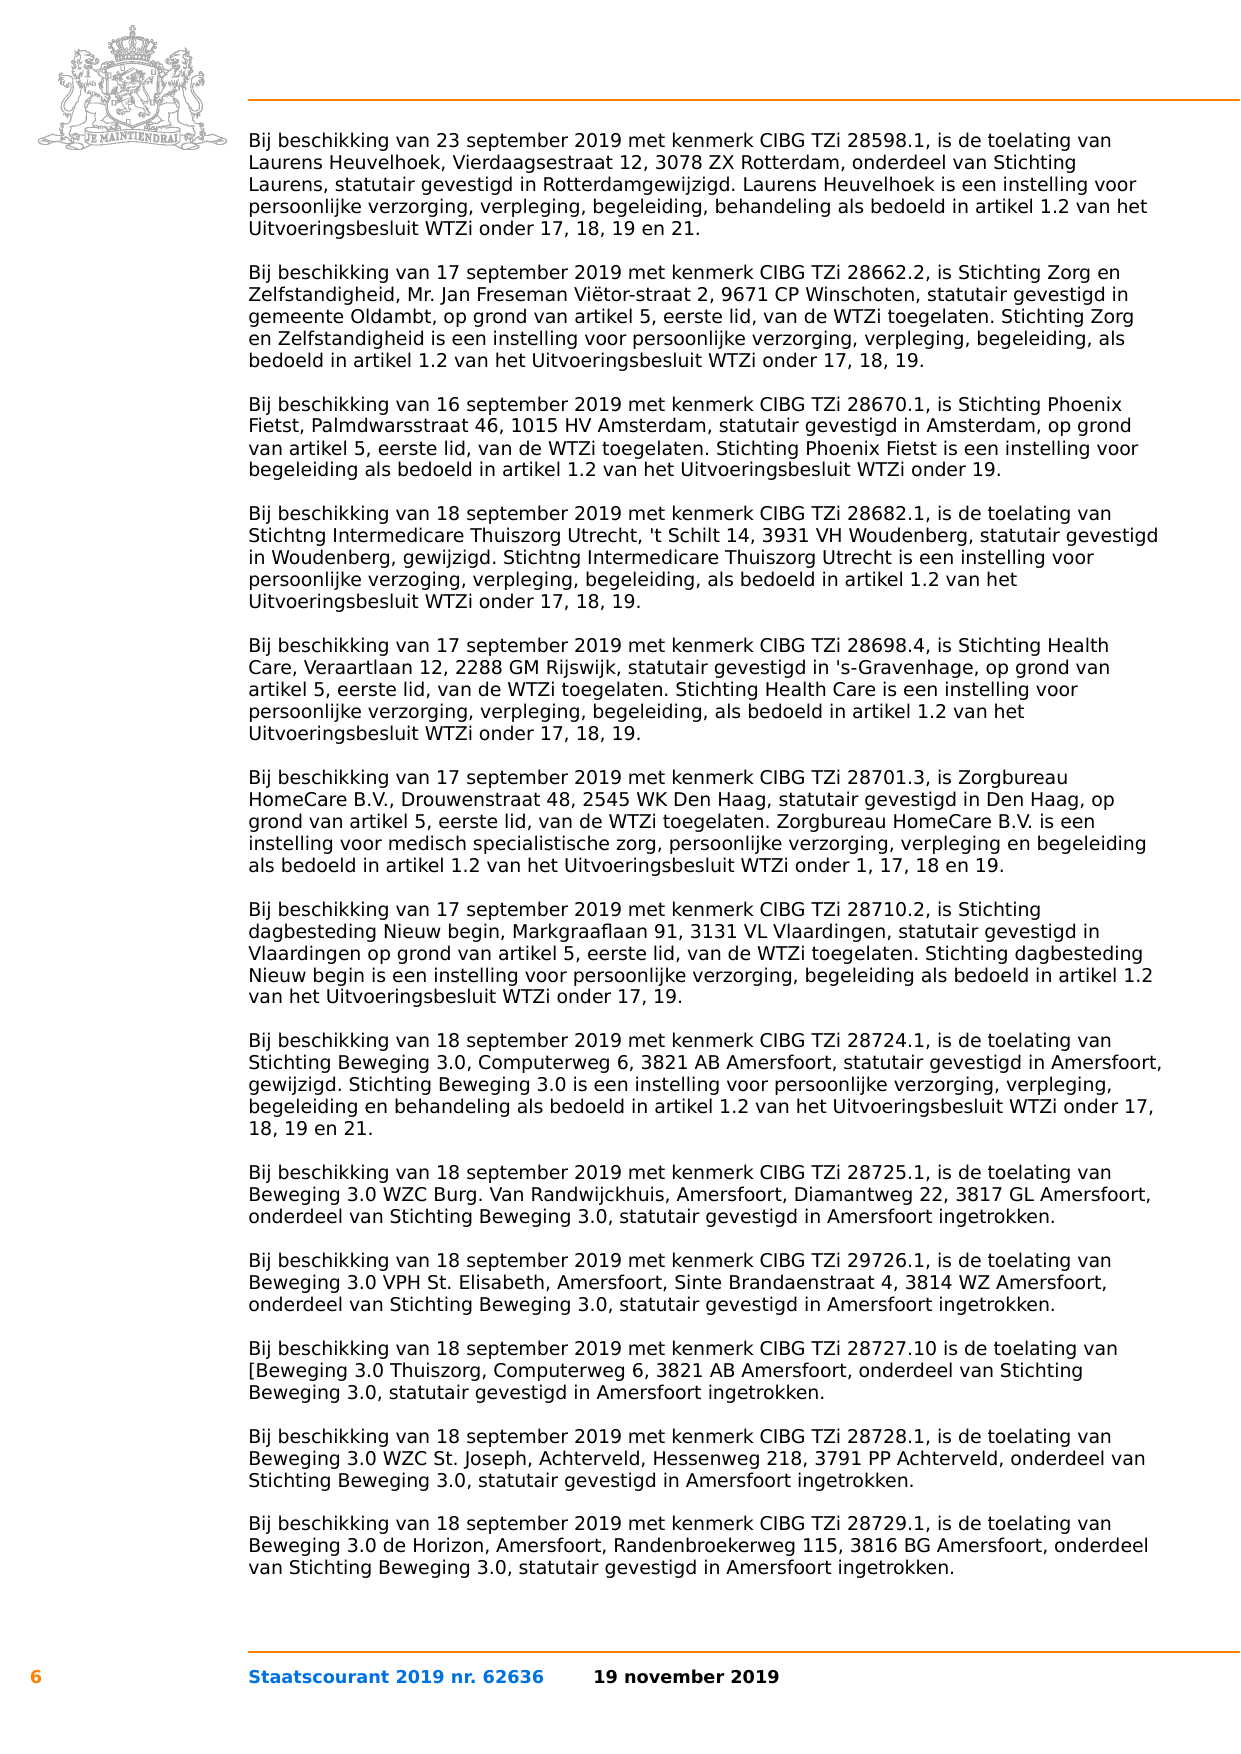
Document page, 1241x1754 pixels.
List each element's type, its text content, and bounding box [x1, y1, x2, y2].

text Bij beschikking van 23 september 2019 met kenmerk CIBG TZi 28598.1, is de toelating van Laurens Heuvelhoek, Vierdaagsestraat 12, 3078 ZX Rotterdam, onderdeel van Stichting Laurens, statutair gevestigd in Rotterdamgewijzigd. Laurens Heuvelhoek is een instelling voor persoonlijke verzorging, verpleging, begeleiding, behandeling als bedoeld in artikel 1.2 van het Uitvoeringsbesluit WTZi onder 17, 18, 19 en 21. [248, 130, 1163, 240]
text Bij beschikking van 17 september 2019 met kenmerk CIBG TZi 28662.2, is Stichting Zorg en Zelfstandigheid, Mr. Jan Freseman Viëtor-straat 2, 9671 CP Winschoten, statutair gevestigd in gemeente Oldambt, op grond van artikel 5, eerste lid, van de WTZi toegelaten. Stichting Zorg en Zelfstandigheid is een instelling voor persoonlijke verzorging, verpleging, begeleiding, als bedoeld in artikel 1.2 van het Uitvoeringsbesluit WTZi onder 17, 18, 19. [248, 262, 1163, 372]
text Bij beschikking van 18 september 2019 met kenmerk CIBG TZi 29726.1, is de toelating van Beweging 3.0 VPH St. Elisabeth, Amersfoort, Sinte Brandaenstraat 4, 3814 WZ Amersfoort, onderdeel van Stichting Beweging 3.0, statutair gevestigd in Amersfoort ingetrokken. [248, 1250, 1163, 1316]
text Bij beschikking van 18 september 2019 met kenmerk CIBG TZi 28725.1, is de toelating van Beweging 3.0 WZC Burg. Van Randwijckhuis, Amersfoort, Diamantweg 22, 3817 GL Amersfoort, onderdeel van Stichting Beweging 3.0, statutair gevestigd in Amersfoort ingetrokken. [248, 1162, 1163, 1228]
text Bij beschikking van 17 september 2019 met kenmerk CIBG TZi 28710.2, is Stichting dagbesteding Nieuw begin, Markgraaflaan 91, 3131 VL Vlaardingen, statutair gevestigd in Vlaardingen op grond van artikel 5, eerste lid, van de WTZi toegelaten. Stichting dagbesteding Nieuw begin is een instelling voor persoonlijke verzorging, begeleiding als bedoeld in artikel 1.2 van het Uitvoeringsbesluit WTZi onder 17, 19. [248, 898, 1163, 1008]
text Bij beschikking van 17 september 2019 met kenmerk CIBG TZi 28698.4, is Stichting Health Care, Veraartlaan 12, 2288 GM Rijswijk, statutair gevestigd in 's-Gravenhage, op grond van artikel 5, eerste lid, van de WTZi toegelaten. Stichting Health Care is een instelling voor persoonlijke verzorging, verpleging, begeleiding, als bedoeld in artikel 1.2 van het Uitvoeringsbesluit WTZi onder 17, 18, 19. [248, 635, 1163, 745]
text Bij beschikking van 18 september 2019 met kenmerk CIBG TZi 28682.1, is de toelating van Stichtng Intermedicare Thuiszorg Utrecht, 't Schilt 14, 3931 VH Woudenberg, statutair gevestigd in Woudenberg, gewijzigd. Stichtng Intermedicare Thuiszorg Utrecht is een instelling voor persoonlijke verzoging, verpleging, begeleiding, als bedoeld in artikel 1.2 van het Uitvoeringsbesluit WTZi onder 17, 18, 19. [248, 503, 1163, 613]
text Bij beschikking van 18 september 2019 met kenmerk CIBG TZi 28729.1, is de toelating van Beweging 3.0 de Horizon, Amersfoort, Randenbroekerweg 115, 3816 BG Amersfoort, onderdeel van Stichting Beweging 3.0, statutair gevestigd in Amersfoort ingetrokken. [248, 1513, 1163, 1579]
text Bij beschikking van 16 september 2019 met kenmerk CIBG TZi 28670.1, is Stichting Phoenix Fietst, Palmdwarsstraat 46, 1015 HV Amsterdam, statutair gevestigd in Amsterdam, op grond van artikel 5, eerste lid, van de WTZi toegelaten. Stichting Phoenix Fietst is een instelling voor begeleiding als bedoeld in artikel 1.2 van het Uitvoeringsbesluit WTZi onder 19. [248, 393, 1163, 481]
text Bij beschikking van 17 september 2019 met kenmerk CIBG TZi 28701.3, is Zorgbureau HomeCare B.V., Drouwenstraat 48, 2545 WK Den Haag, statutair gevestigd in Den Haag, op grond van artikel 5, eerste lid, van de WTZi toegelaten. Zorgbureau HomeCare B.V. is een instelling voor medisch specialistische zorg, persoonlijke verzorging, verpleging en begeleiding als bedoeld in artikel 1.2 van het Uitvoeringsbesluit WTZi onder 1, 17, 18 en 19. [248, 767, 1163, 877]
text Bij beschikking van 18 september 2019 met kenmerk CIBG TZi 28728.1, is de toelating van Beweging 3.0 WZC St. Joseph, Achterveld, Hessenweg 218, 3791 PP Achterveld, onderdeel van Stichting Beweging 3.0, statutair gevestigd in Amersfoort ingetrokken. [248, 1426, 1163, 1491]
text Bij beschikking van 18 september 2019 met kenmerk CIBG TZi 28727.10 is de toelating van [Beweging 3.0 Thuiszorg, Computerweg 6, 3821 AB Amersfoort, onderdeel van Stichting Beweging 3.0, statutair gevestigd in Amersfoort ingetrokken. [248, 1338, 1163, 1404]
picture [38, 25, 227, 150]
text Bij beschikking van 18 september 2019 met kenmerk CIBG TZi 28724.1, is de toelating van Stichting Beweging 3.0, Computerweg 6, 3821 AB Amersfoort, statutair gevestigd in Amersfoort, gewijzigd. Stichting Beweging 3.0 is een instelling voor persoonlijke verzorging, verpleging, begeleiding en behandeling als bedoeld in artikel 1.2 van het Uitvoeringsbesluit WTZi onder 17, 18, 19 en 21. [248, 1030, 1163, 1140]
